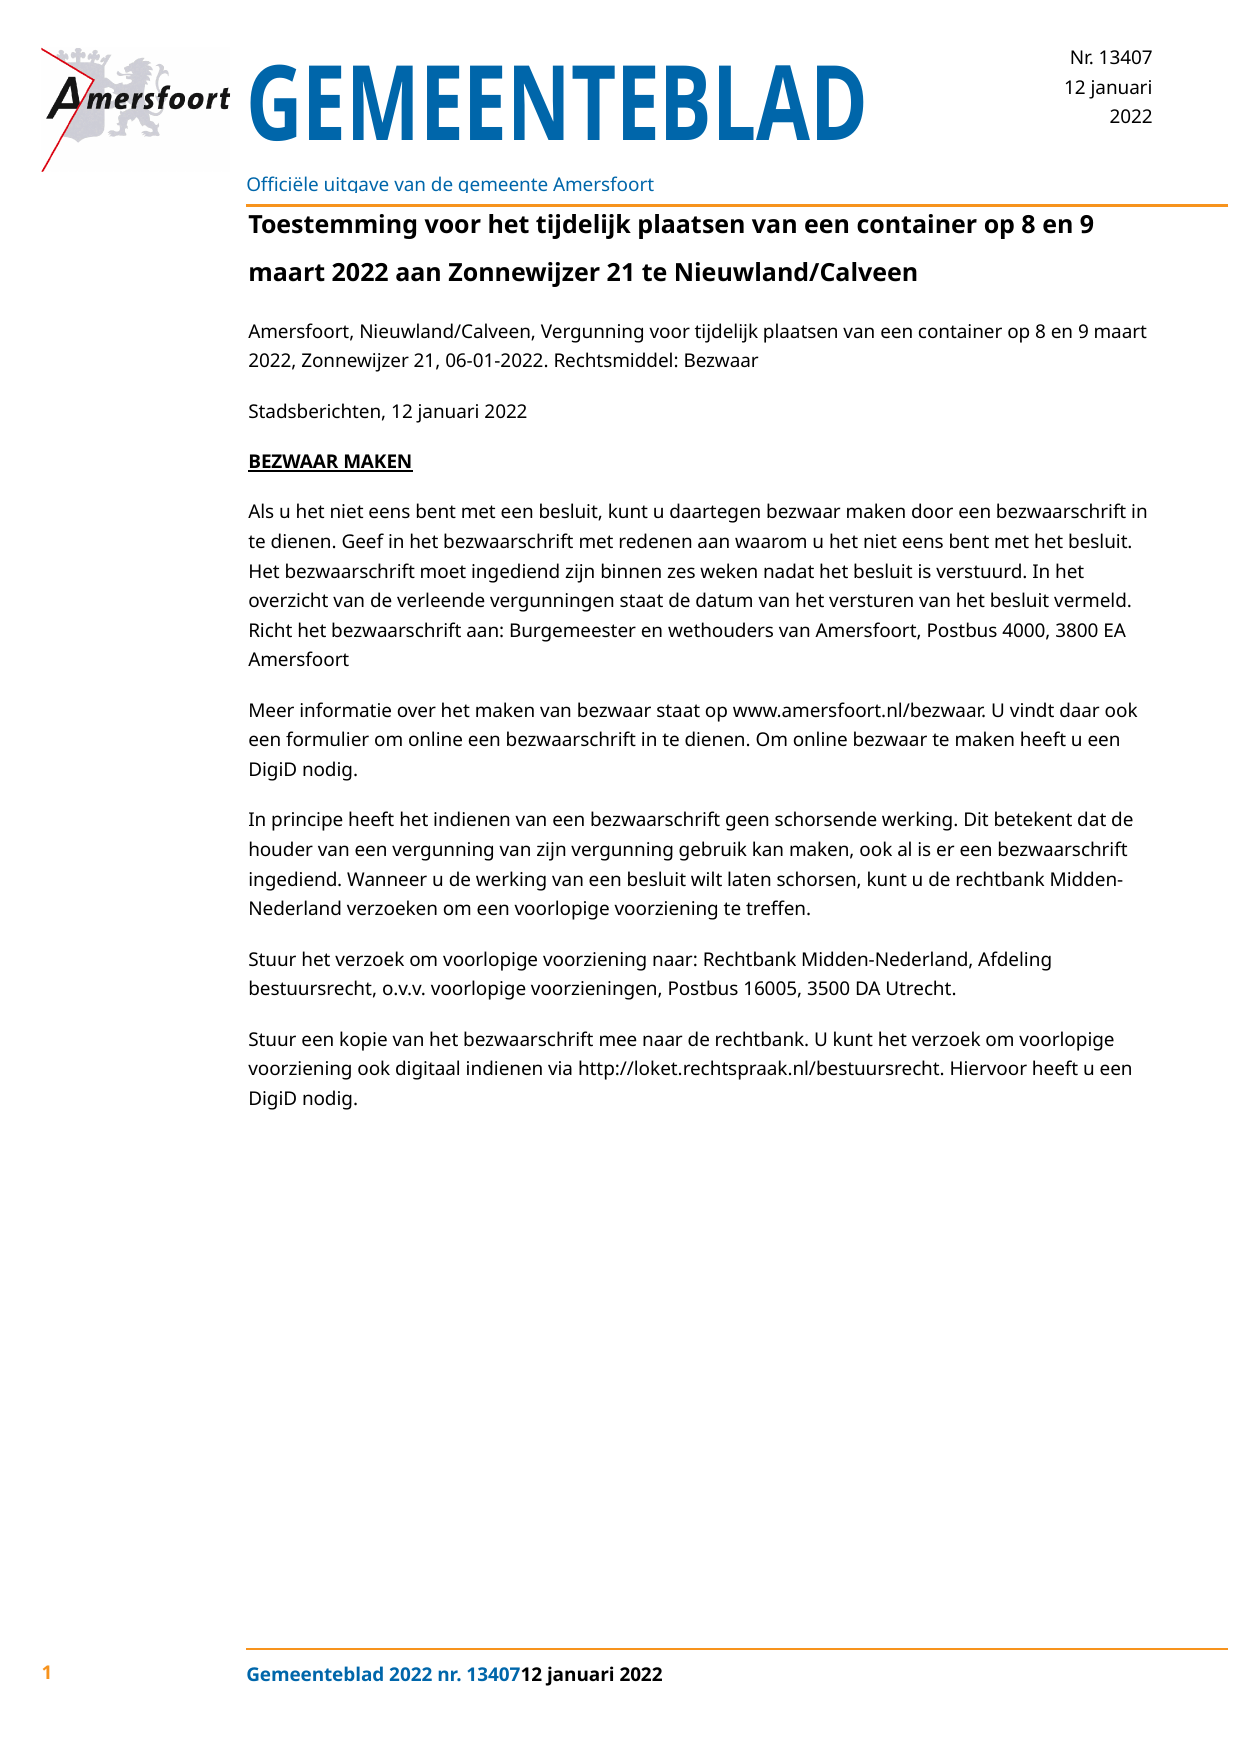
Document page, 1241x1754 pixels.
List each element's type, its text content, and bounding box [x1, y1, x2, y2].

text Toestemming voor het tijdelijk plaatsen van een container op 8 en 9 maart 2022 aan Zonnewijzer 21 te Nieuwland/Calveen [248, 207, 1152, 288]
text In principe heeft het indienen van een bezwaarschrift geen schorsende werking. Dit betekent dat de houder van een vergunning van zijn vergunning gebruik kan maken, ook al is er een bezwaarschrift ingediend. Wanneer u de werking van een besluit wilt laten schorsen, kunt u de rechtbank Midden-Nederland verzoeken om een voorlopige voorziening te treffen. [248, 807, 1152, 921]
text Amersfoort, Nieuwland/Calveen, Vergunning voor tijdelijk plaatsen van een container op 8 en 9 maart 2022, Zonnewijzer 21, 06-01-2022. Rechtsmiddel: Bezwaar [248, 318, 1152, 373]
text Als u het niet eens bent met een besluit, kunt u daartegen bezwaar maken door een bezwaarschrift in te dienen. Geef in het bezwaarschrift met redenen aan waarom u het niet eens bent met het besluit. Het bezwaarschrift moet ingediend zijn binnen zes weken nadat het besluit is verstuurd. In het overzicht van de verleende vergunningen staat de datum van het versturen van het besluit vermeld. Richt het bezwaarschrift aan: Burgemeester en wethouders van Amersfoort, Postbus 4000, 3800 EA Amersfoort [248, 499, 1152, 672]
text Meer informatie over het maken van bezwaar staat op www.amersfoort.nl/bezwaar. U vindt daar ook een formulier om online een bezwaarschrift in te dienen. Om online bezwaar te maken heeft u een DigiD nodig. [248, 697, 1152, 782]
picture [41, 47, 231, 172]
text Stuur een kopie van het bezwaarschrift mee naar de rechtbank. U kunt het verzoek om voorlopige voorziening ook digitaal indienen via http://loket.rechtspraak.nl/bestuursrecht. Hiervoor heeft u een DigiD nodig. [248, 1026, 1152, 1111]
text BEZWAAR MAKEN [248, 448, 1152, 474]
text Stuur het verzoek om voorlopige voorziening naar: Rechtbank Midden-Nederland, Afdeling bestuursrecht, o.v.v. voorlopige voorzieningen, Postbus 16005, 3500 DA Utrecht. [248, 946, 1152, 1001]
text Stadsberichten, 12 januari 2022 [248, 398, 1152, 424]
